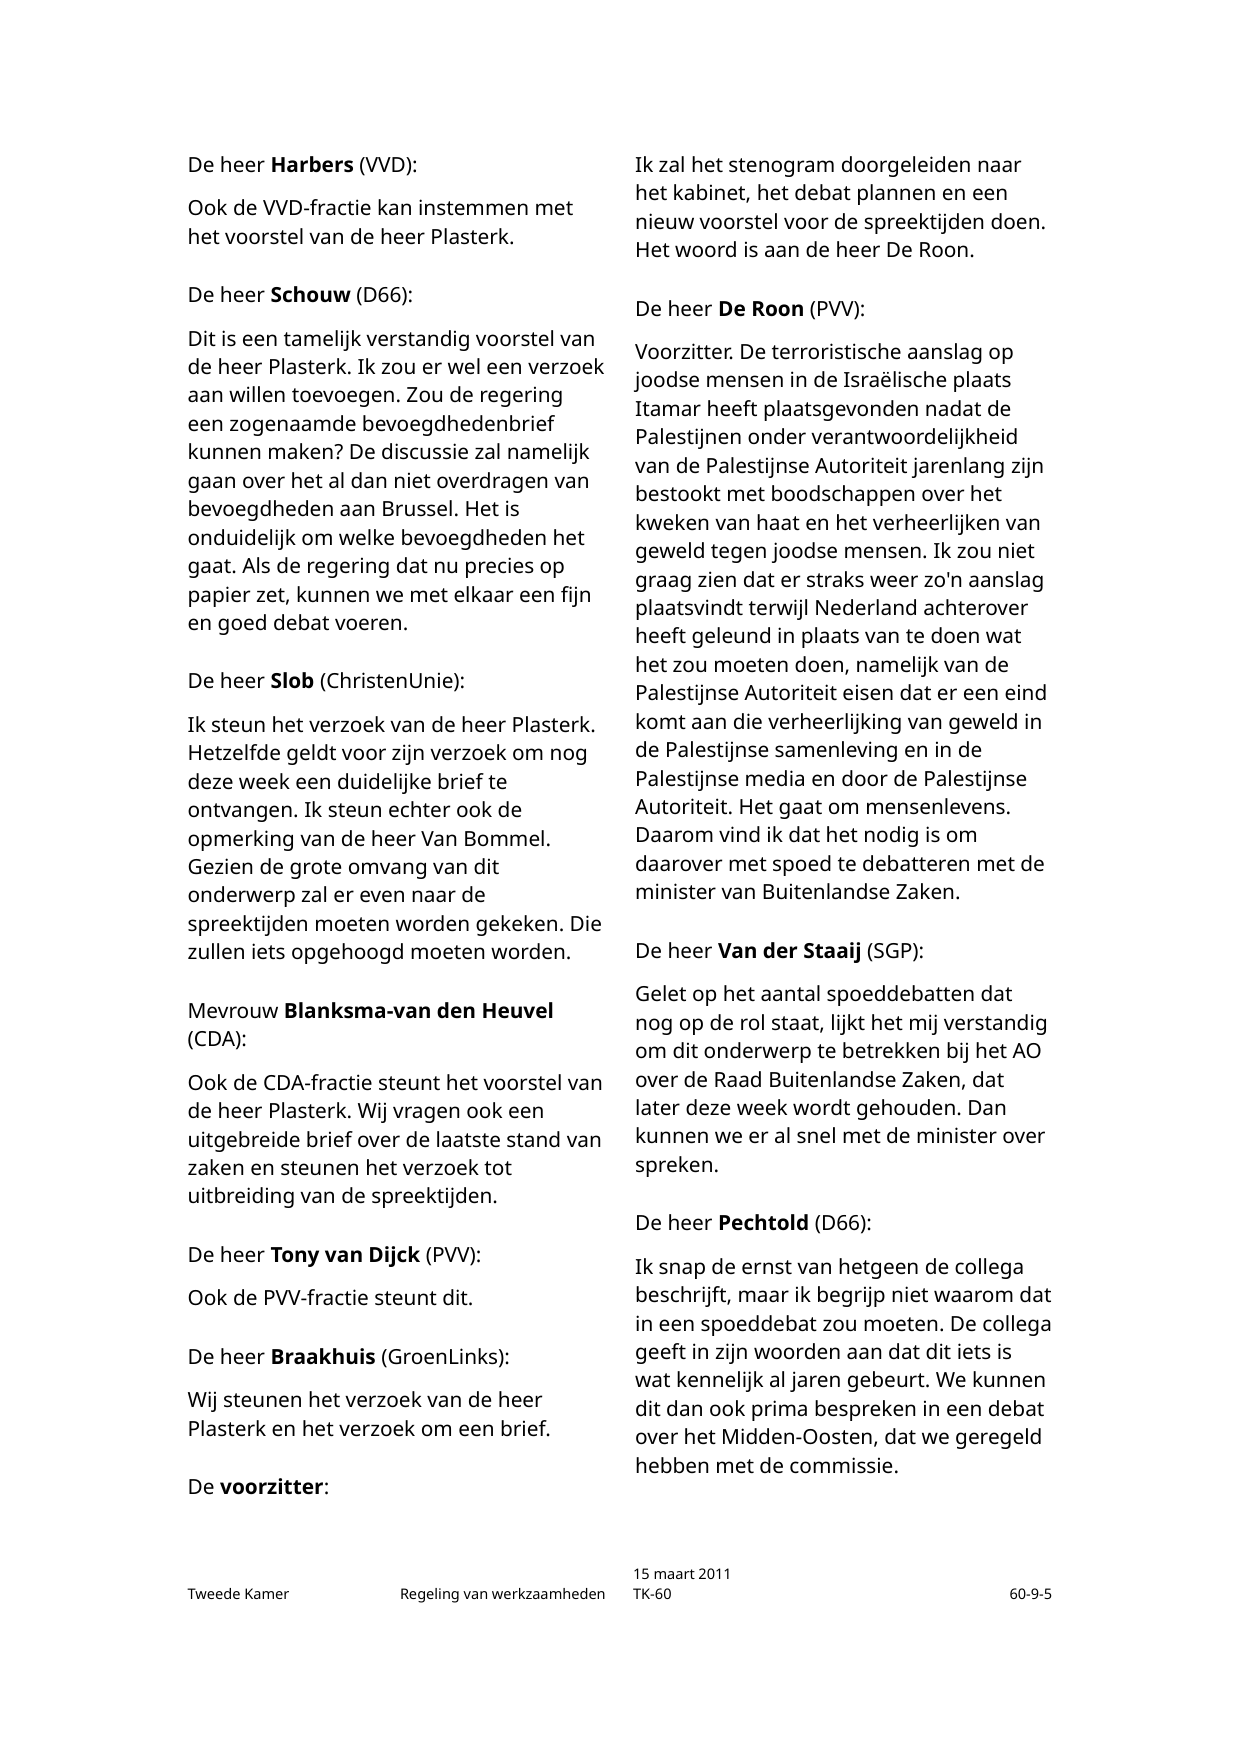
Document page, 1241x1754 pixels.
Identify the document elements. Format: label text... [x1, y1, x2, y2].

text De heer Slob (ChristenUnie): [187, 667, 605, 695]
text Dit is een tamelijk verstandig voorstel van de heer Plasterk. Ik zou er wel een verzoek aan willen toevoegen. Zou de regering een zogenaamde bevoegdhedenbrief kunnen maken? De discussie zal namelijk gaan over het al dan niet overdragen van bevoegdheden aan Brussel. Het is onduidelijk om welke bevoegdheden het gaat. Als de regering dat nu precies op papier zet, kunnen we met elkaar een fijn en goed debat voeren. [187, 324, 605, 637]
text Ik steun het verzoek van de heer Plasterk. Hetzelfde geldt voor zijn verzoek om nog deze week een duidelijke brief te ontvangen. Ik steun echter ook de opmerking van de heer Van Bommel. Gezien de grote omvang van dit onderwerp zal er even naar de spreektijden moeten worden gekeken. Die zullen iets opgehoogd moeten worden. [187, 710, 605, 966]
text Mevrouw Blanksma-van den Heuvel (CDA): [187, 996, 605, 1053]
text Ook de PVV-fractie steunt dit. [187, 1283, 605, 1312]
text De heer Harbers (VVD): [187, 150, 605, 178]
text De voorzitter: [187, 1472, 605, 1501]
text Ook de CDA-fractie steunt het voorstel van de heer Plasterk. Wij vragen ook een uitgebreide brief over de laatste stand van zaken en steunen het verzoek tot uitbreiding van de spreektijden. [187, 1068, 605, 1210]
text De heer Van der Staaij (SGP): [635, 936, 1053, 964]
text Ik zal het stenogram doorgeleiden naar het kabinet, het debat plannen en een nieuw voorstel voor de spreektijden doen. [635, 150, 1053, 235]
text De heer Braakhuis (GroenLinks): [187, 1342, 605, 1370]
text Gelet op het aantal spoeddebatten dat nog op de rol staat, lijkt het mij verstandig om dit onderwerp te betrekken bij het AO over de Raad Buitenlandse Zaken, dat later deze week wordt gehouden. Dan kunnen we er al snel met de minister over spreken. [635, 979, 1053, 1178]
text Het woord is aan de heer De Roon. [635, 235, 1053, 264]
text Ook de VVD-fractie kan instemmen met het voorstel van de heer Plasterk. [187, 193, 605, 250]
text De heer Pechtold (D66): [635, 1208, 1053, 1237]
text De heer Tony van Dijck (PVV): [187, 1240, 605, 1268]
text De heer De Roon (PVV): [635, 294, 1053, 322]
text De heer Schouw (D66): [187, 280, 605, 309]
text Wij steunen het verzoek van de heer Plasterk en het verzoek om een brief. [187, 1385, 605, 1442]
text Ik snap de ernst van hetgeen de collega beschrijft, maar ik begrijp niet waarom dat in een spoeddebat zou moeten. De collega geeft in zijn woorden aan dat dit iets is wat kennelijk al jaren gebeurt. We kunnen dit dan ook prima bespreken in een debat over het Midden-Oosten, dat we geregeld hebben met de commissie. [635, 1252, 1053, 1479]
text Voorzitter. De terroristische aanslag op joodse mensen in de Israëlische plaats Itamar heeft plaatsgevonden nadat de Palestijnen onder verantwoordelijkheid van de Palestijnse Autoriteit jarenlang zijn bestookt met boodschappen over het kweken van haat en het verheerlijken van geweld tegen joodse mensen. Ik zou niet graag zien dat er straks weer zo'n aanslag plaatsvindt terwijl Nederland achterover heeft geleund in plaats van te doen wat het zou moeten doen, namelijk van de Palestijnse Autoriteit eisen dat er een eind komt aan die verheerlijking van geweld in de Palestijnse samenleving en in de Palestijnse media en door de Palestijnse Autoriteit. Het gaat om mensenlevens. Daarom vind ik dat het nodig is om daarover met spoed te debatteren met de minister van Buitenlandse Zaken. [635, 337, 1053, 906]
